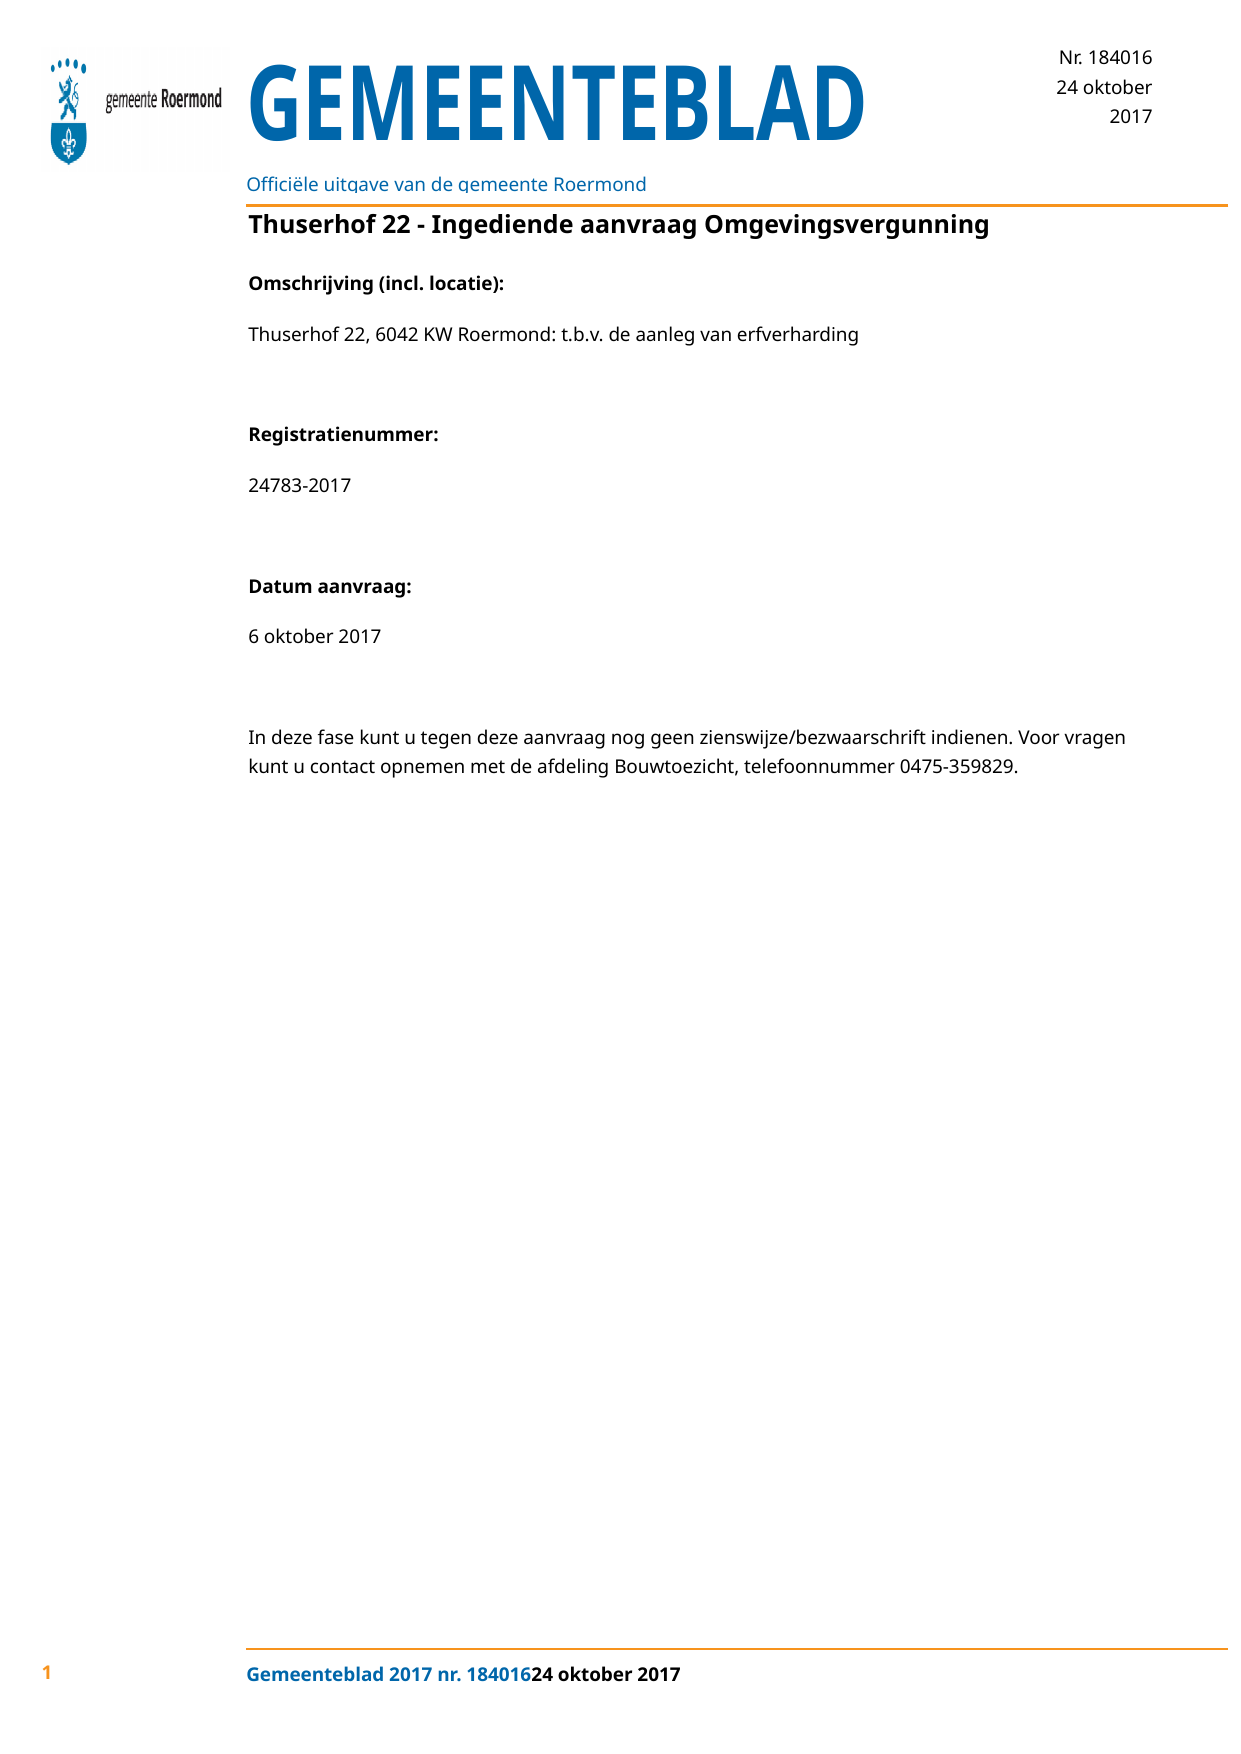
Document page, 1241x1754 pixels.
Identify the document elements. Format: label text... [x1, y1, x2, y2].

text Thuserhof 22, 6042 KW Roermond: t.b.v. de aanleg van erfverharding [248, 321, 1152, 346]
text In deze fase kunt u tegen deze aanvraag nog geen zienswijze/bezwaarschrift indienen. Voor vragen kunt u contact opnemen met de afdeling Bouwtoezicht, telefoonnummer 0475-359829. [248, 724, 1152, 779]
text 24783-2017 [248, 472, 1152, 498]
picture [41, 47, 231, 172]
text 6 oktober 2017 [248, 623, 1152, 649]
text Registratienummer: [248, 422, 1152, 447]
text Omschrijving (incl. locatie): [248, 270, 1152, 296]
text Datum aanvraag: [248, 573, 1152, 598]
text Thuserhof 22 - Ingediende aanvraag Omgevingsvergunning [248, 207, 1152, 241]
